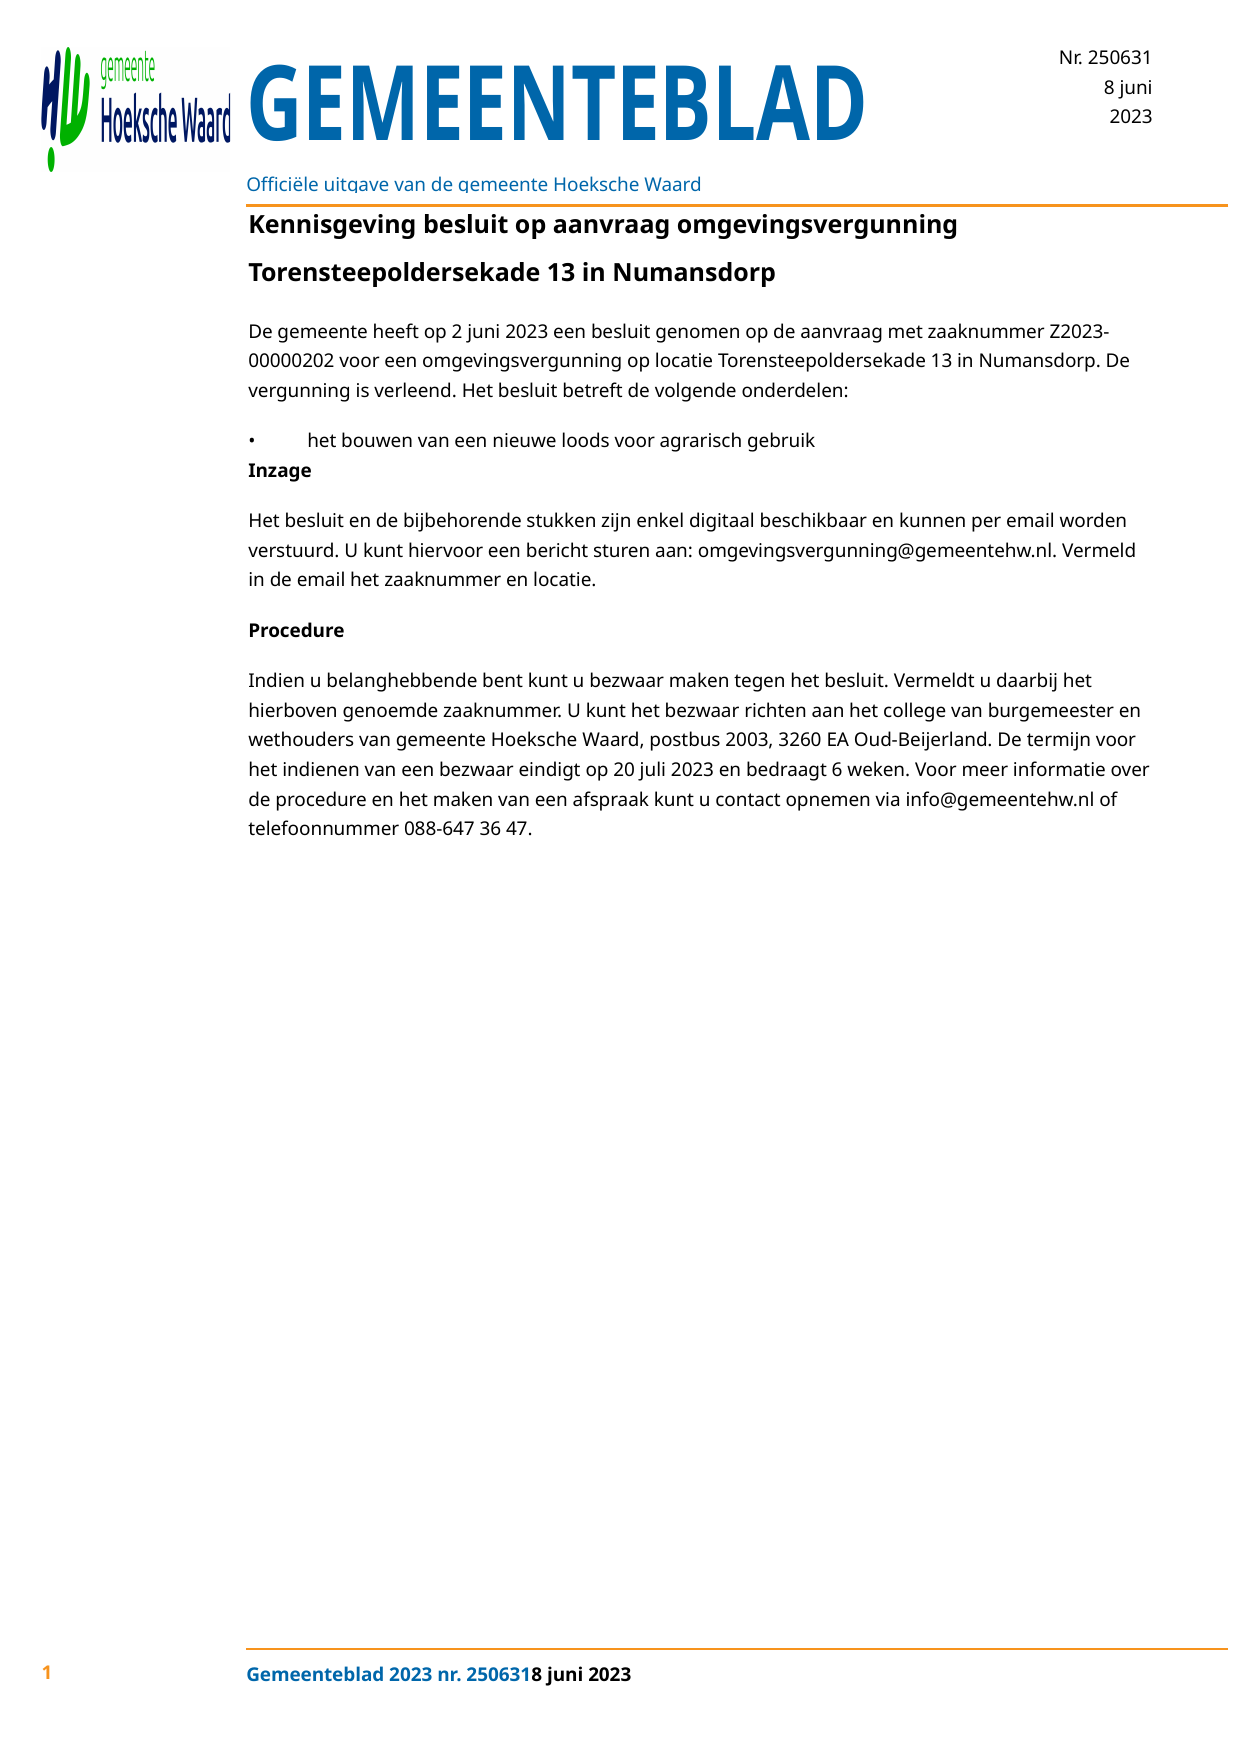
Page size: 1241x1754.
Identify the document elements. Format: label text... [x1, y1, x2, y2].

text De gemeente heeft op 2 juni 2023 een besluit genomen op de aanvraag met zaaknummer Z2023-00000202 voor een omgevingsvergunning op locatie Torensteepoldersekade 13 in Numansdorp. De vergunning is verleend. Het besluit betreft de volgende onderdelen: [248, 318, 1152, 403]
list het bouwen van een nieuwe loods voor agrarisch gebruik [248, 427, 1152, 453]
picture [41, 47, 231, 172]
text Procedure [248, 617, 1152, 643]
text Kennisgeving besluit op aanvraag omgevingsvergunning Torensteepoldersekade 13 in Numansdorp [248, 207, 1152, 288]
text Inzage [248, 457, 1152, 483]
text Het besluit en de bijbehorende stukken zijn enkel digitaal beschikbaar en kunnen per email worden verstuurd. U kunt hiervoor een bericht sturen aan: omgevingsvergunning@gemeentehw.nl. Vermeld in de email het zaaknummer en locatie. [248, 507, 1152, 592]
text Indien u belanghebbende bent kunt u bezwaar maken tegen het besluit. Vermeldt u daarbij het hierboven genoemde zaaknummer. U kunt het bezwaar richten aan het college van burgemeester en wethouders van gemeente Hoeksche Waard, postbus 2003, 3260 EA Oud-Beijerland. De termijn voor het indienen van een bezwaar eindigt op 20 juli 2023 en bedraagt 6 weken. Voor meer informatie over de procedure en het maken van een afspraak kunt u contact opnemen via info@gemeentehw.nl of telefoonnummer 088-647 36 47. [248, 667, 1152, 841]
